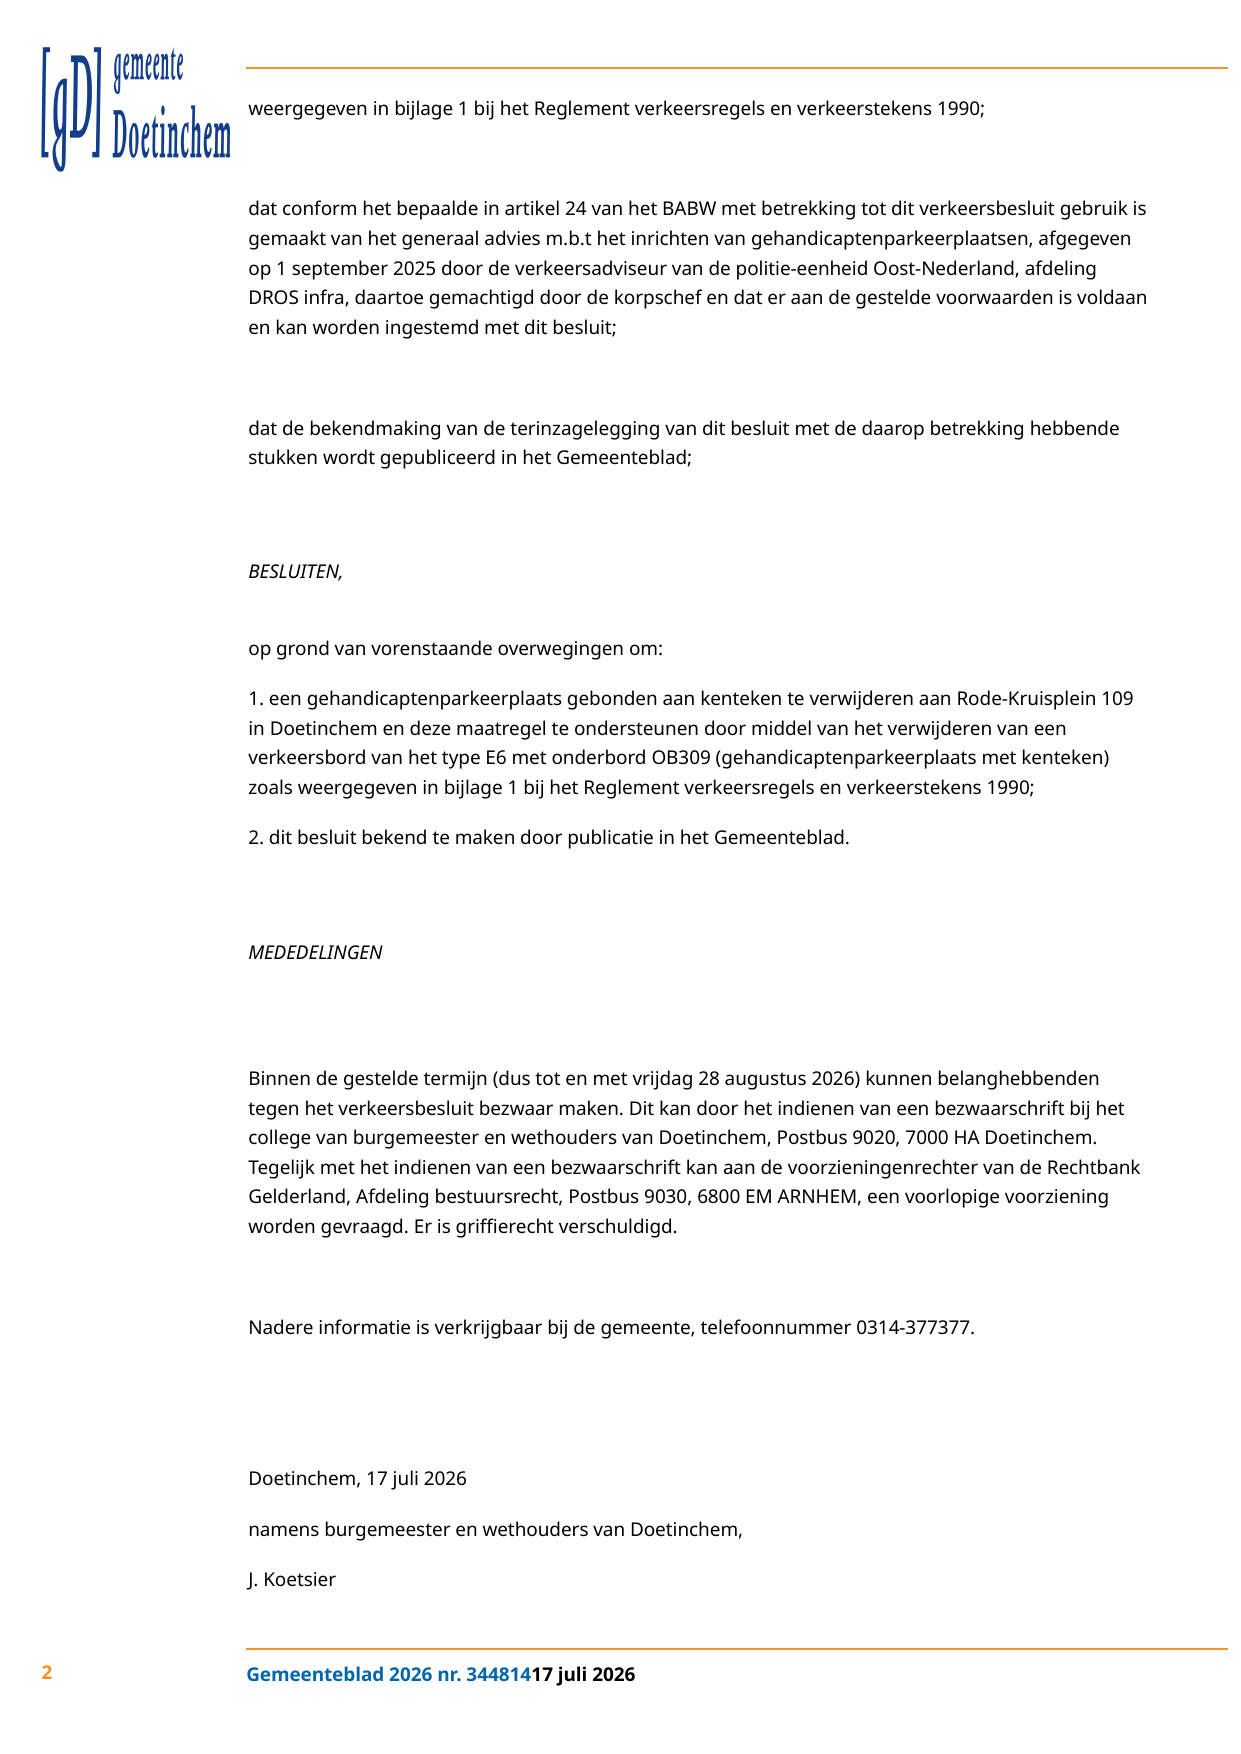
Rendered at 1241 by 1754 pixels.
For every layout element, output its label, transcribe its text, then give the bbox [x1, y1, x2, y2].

text 2. dit besluit bekend te maken door publicatie in het Gemeenteblad. [248, 824, 1152, 850]
text 1. een gehandicaptenparkeerplaats gebonden aan kenteken te verwijderen aan Rode-Kruisplein 109 in Doetinchem en deze maatregel te ondersteunen door middel van het verwijderen van een verkeersbord van het type E6 met onderbord OB309 (gehandicaptenparkeerplaats met kenteken) zoals weergegeven in bijlage 1 bij het Reglement verkeersregels en verkeerstekens 1990; [248, 685, 1152, 800]
picture [41, 47, 231, 172]
text Binnen de gestelde termijn (dus tot en met vrijdag 28 augustus 2026) kunnen belanghebbenden tegen het verkeersbesluit bezwaar maken. Dit kan door het indienen van een bezwaarschrift bij het college van burgemeester en wethouders van Doetinchem, Postbus 9020, 7000 HA Doetinchem. Tegelijk met het indienen van een bezwaarschrift kan aan de voorzieningenrechter van de Rechtbank Gelderland, Afdeling bestuursrecht, Postbus 9030, 6800 EM ARNHEM, een voorlopige voorziening worden gevraagd. Er is griffierecht verschuldigd. [248, 1065, 1152, 1239]
text J. Koetsier [248, 1566, 1152, 1592]
text Doetinchem, 17 juli 2026 [248, 1465, 1152, 1491]
text BESLUITEN, [248, 559, 1152, 584]
text namens burgemeester en wethouders van Doetinchem, [248, 1516, 1152, 1542]
text weergegeven in bijlage 1 bij het Reglement verkeersregels en verkeerstekens 1990; [248, 95, 1152, 121]
text dat de bekendmaking van de terinzagelegging van dit besluit met de daarop betrekking hebbende stukken wordt gepubliceerd in het Gemeenteblad; [248, 415, 1152, 470]
text Nadere informatie is verkrijgbaar bij de gemeente, telefoonnummer 0314-377377. [248, 1314, 1152, 1340]
text MEDEDELINGEN [248, 939, 1152, 964]
text dat conform het bepaalde in artikel 24 van het BABW met betrekking tot dit verkeersbesluit gebruik is gemaakt van het generaal advies m.b.t het inrichten van gehandicaptenparkeerplaatsen, afgegeven op 1 september 2025 door de verkeersadviseur van de politie-eenheid Oost-Nederland, afdeling DROS infra, daartoe gemachtigd door de korpschef en dat er aan de gestelde voorwaarden is voldaan en kan worden ingestemd met dit besluit; [248, 196, 1152, 340]
text op grond van vorenstaande overwegingen om: [248, 635, 1152, 661]
